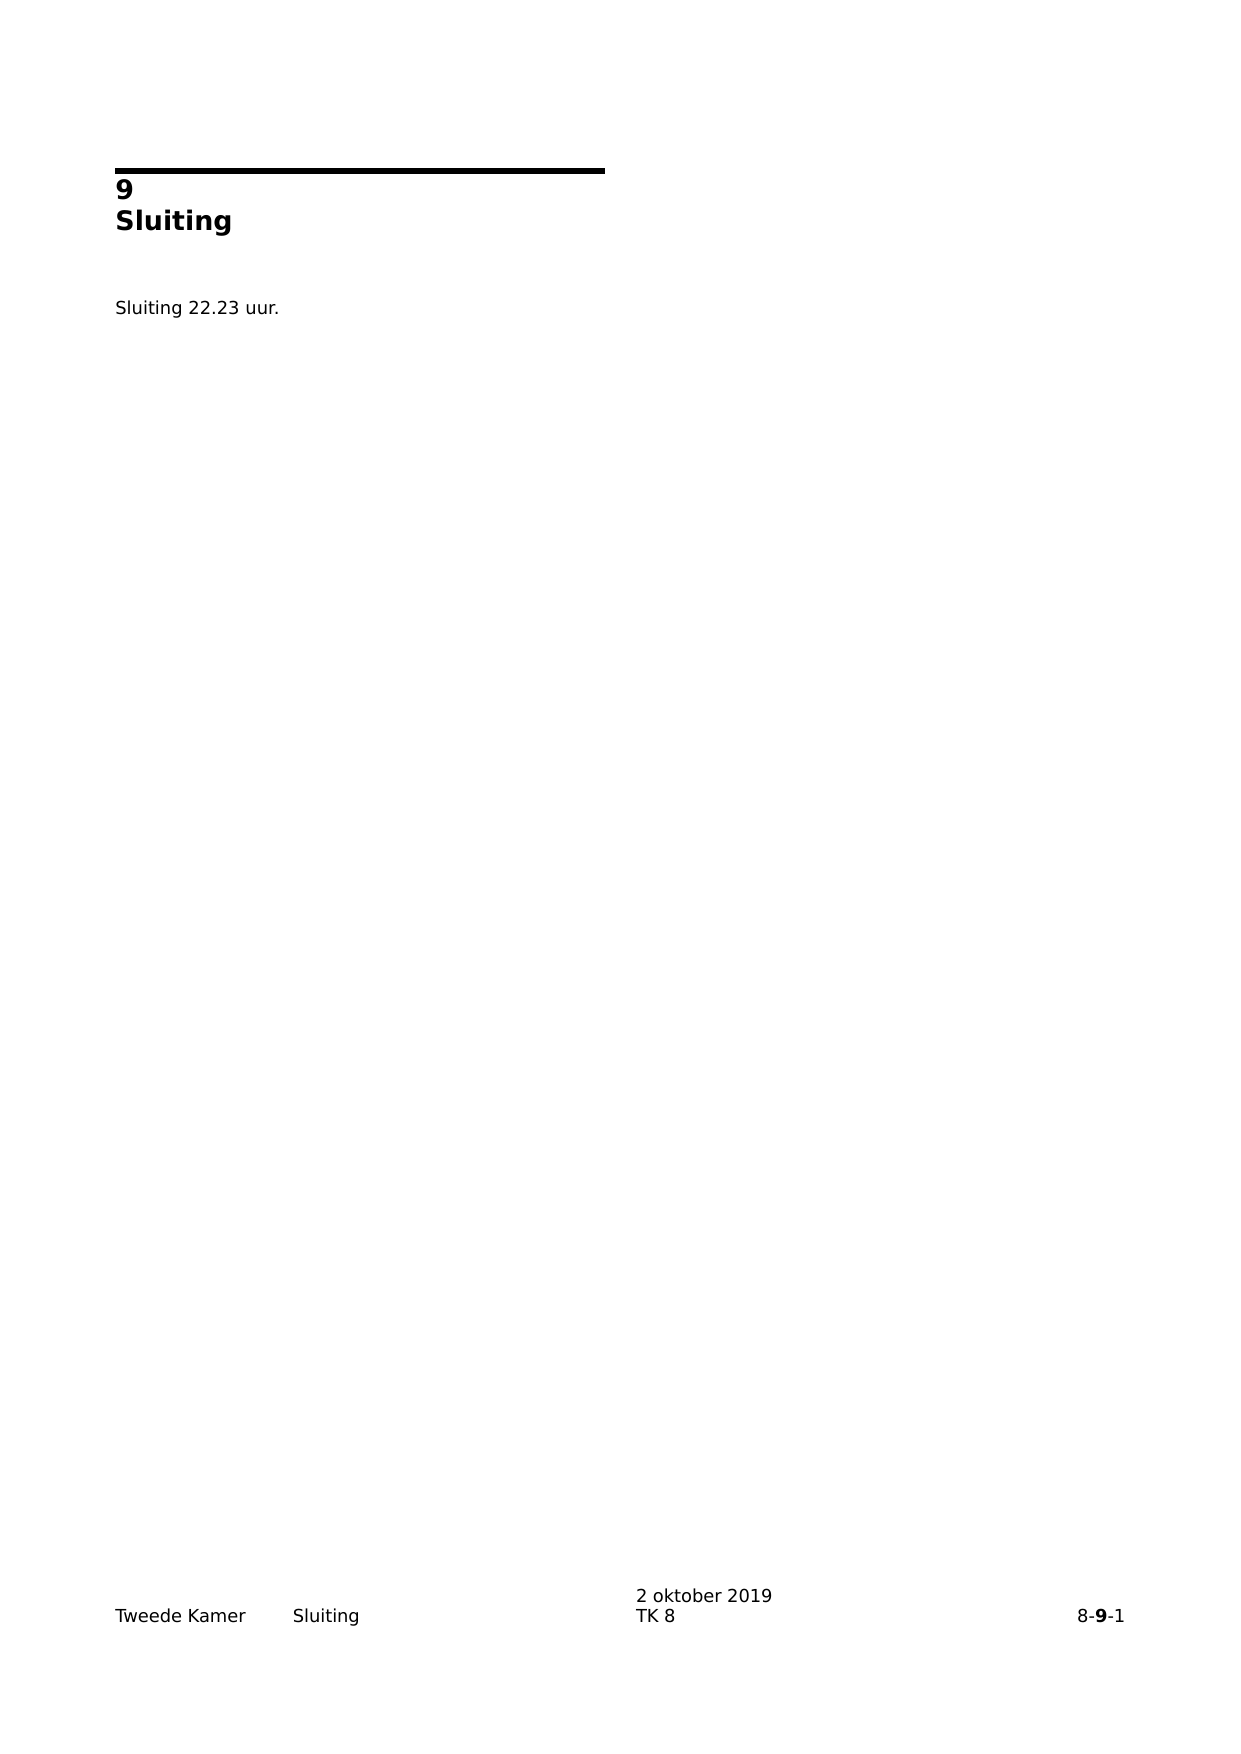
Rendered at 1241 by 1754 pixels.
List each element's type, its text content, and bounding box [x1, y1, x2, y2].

text Sluiting 22.23 uur. [115, 298, 605, 318]
title 9 Sluiting [115, 174, 605, 237]
